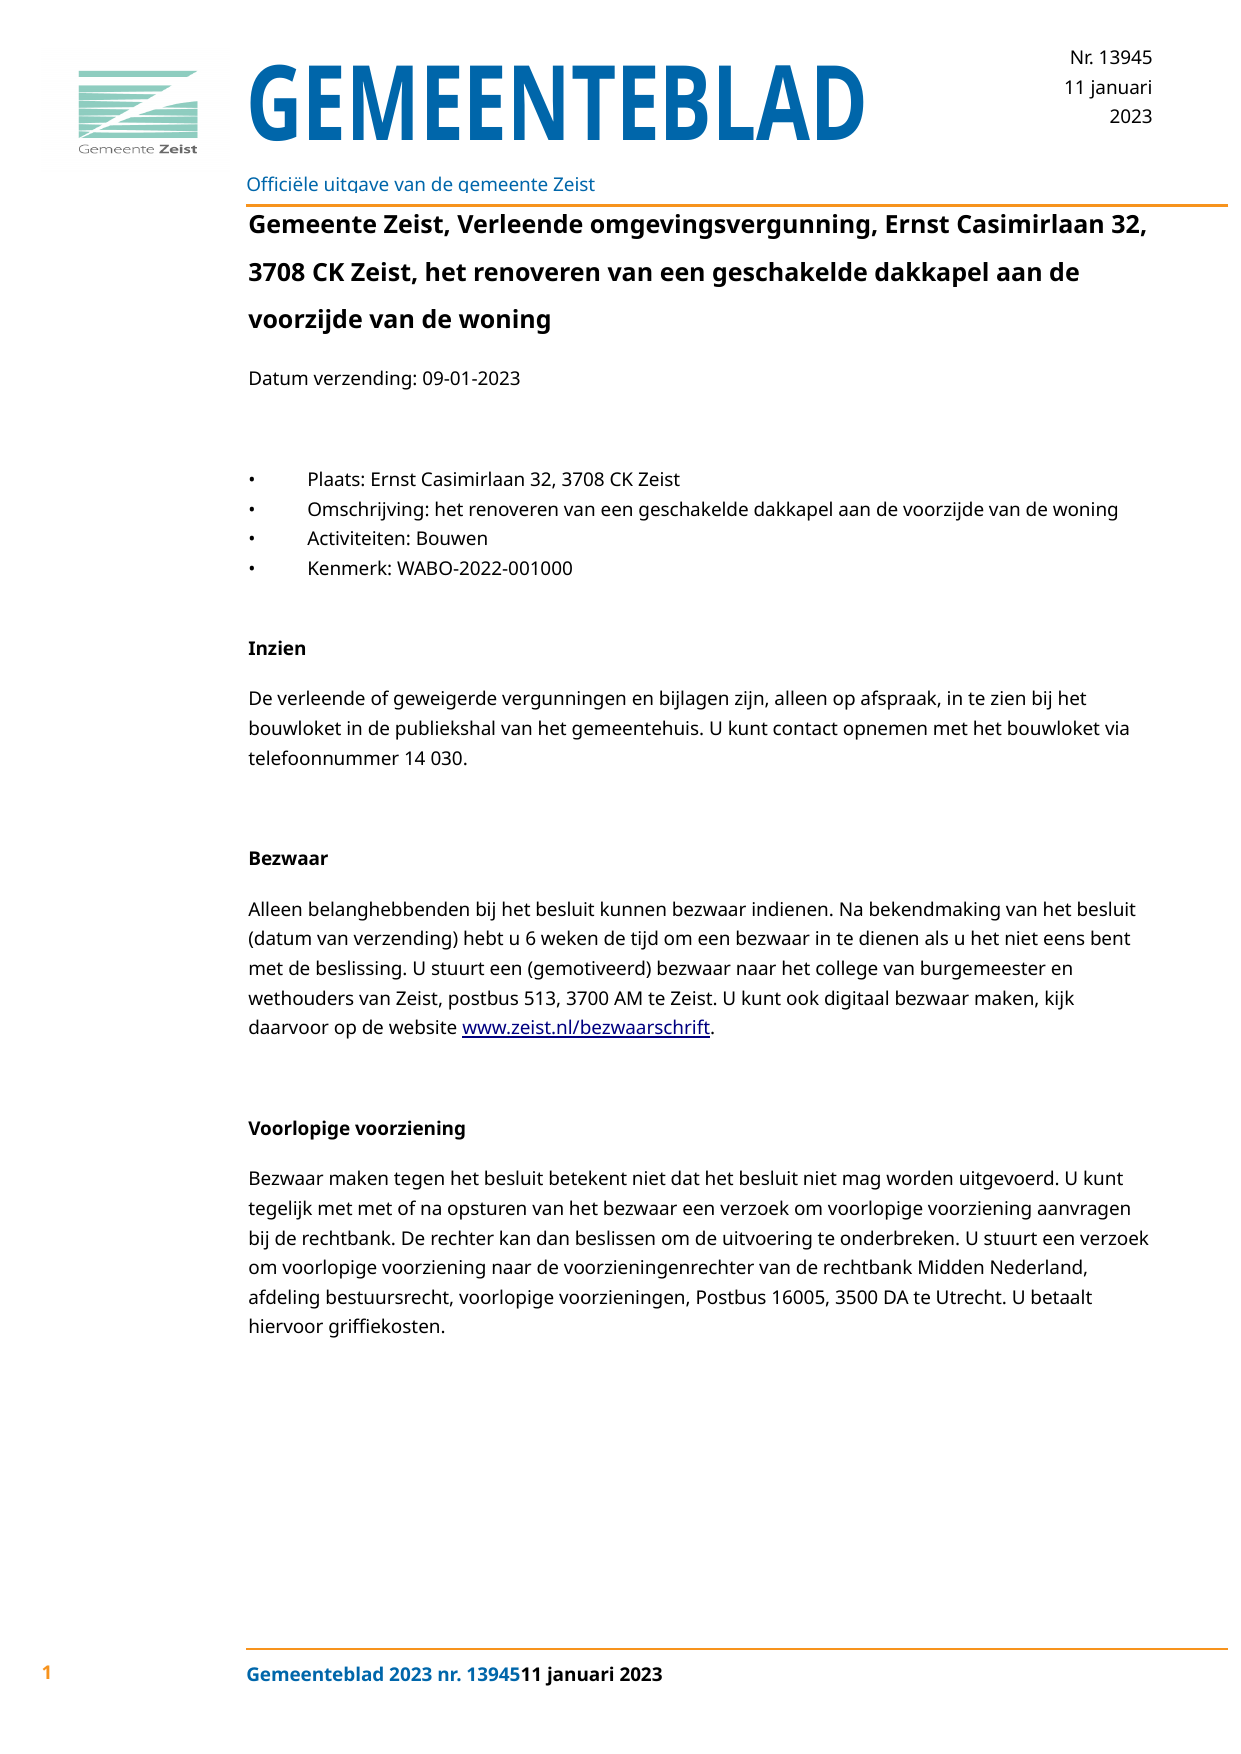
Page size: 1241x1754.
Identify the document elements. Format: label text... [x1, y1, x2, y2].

text Voorlopige voorziening [248, 1115, 1152, 1141]
list Plaats: Ernst Casimirlaan 32, 3708 CK Zeist [248, 466, 1152, 492]
picture [41, 47, 231, 172]
text Datum verzending: 09-01-2023 [248, 366, 1152, 391]
list Activiteiten: Bouwen [248, 526, 1152, 551]
text Bezwaar maken tegen het besluit betekent niet dat het besluit niet mag worden uitgevoerd. U kunt tegelijk met met of na opsturen van het bezwaar een verzoek om voorlopige voorziening aanvragen bij de rechtbank. De rechter kan dan beslissen om de uitvoering te onderbreken. U stuurt een verzoek om voorlopige voorziening naar de voorzieningenrechter van de rechtbank Midden Nederland, afdeling bestuursrecht, voorlopige voorzieningen, Postbus 16005, 3500 DA te Utrecht. U betaalt hiervoor griffiekosten. [248, 1166, 1152, 1339]
text Alleen belanghebbenden bij het besluit kunnen bezwaar indienen. Na bekendmaking van het besluit (datum van verzending) hebt u 6 weken de tijd om een bezwaar in te dienen als u het niet eens bent met de beslissing. U stuurt een (gemotiveerd) bezwaar naar het college van burgemeester en wethouders van Zeist, postbus 513, 3700 AM te Zeist. U kunt ook digitaal bezwaar maken, kijk daarvoor op de website www.zeist.nl/bezwaarschrift. [248, 896, 1152, 1040]
list Kenmerk: WABO-2022-001000 [248, 555, 1152, 581]
text Bezwaar [248, 846, 1152, 871]
text Inzien [248, 635, 1152, 661]
text De verleende of geweigerde vergunningen en bijlagen zijn, alleen op afspraak, in te zien bij het bouwloket in de publiekshal van het gemeentehuis. U kunt contact opnemen met het bouwloket via telefoonnummer 14 030. [248, 686, 1152, 770]
list Omschrijving: het renoveren van een geschakelde dakkapel aan de voorzijde van de woning [248, 496, 1152, 522]
text Gemeente Zeist, Verleende omgevingsvergunning, Ernst Casimirlaan 32, 3708 CK Zeist, het renoveren van een geschakelde dakkapel aan de voorzijde van de woning [248, 207, 1152, 336]
